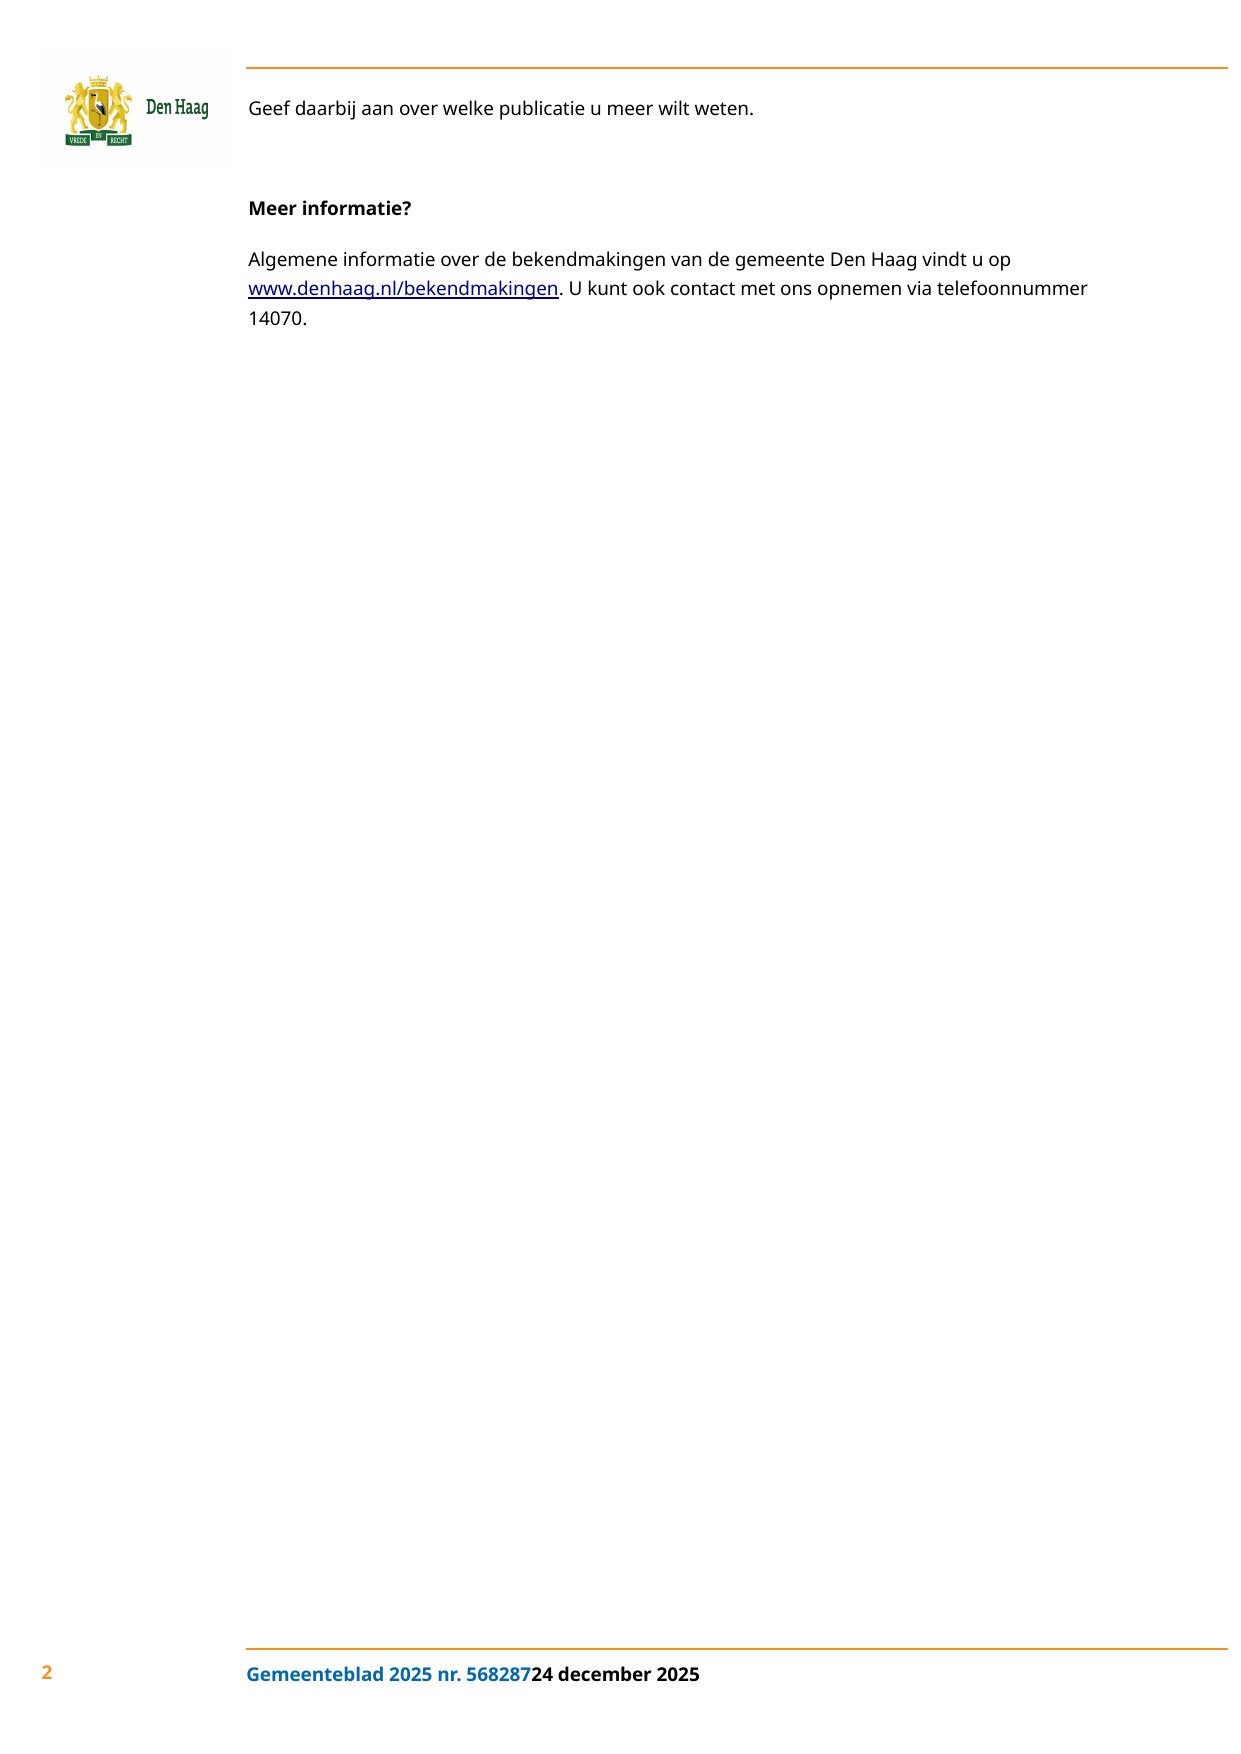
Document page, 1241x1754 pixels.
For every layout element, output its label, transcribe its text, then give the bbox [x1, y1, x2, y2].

text Meer informatie? [248, 196, 1152, 221]
text Geef daarbij aan over welke publicatie u meer wilt weten. [248, 95, 1152, 121]
picture [41, 47, 231, 172]
text Algemene informatie over de bekendmakingen van de gemeente Den Haag vindt u op www.denhaag.nl/bekendmakingen. U kunt ook contact met ons opnemen via telefoonnummer 14070. [248, 246, 1152, 331]
